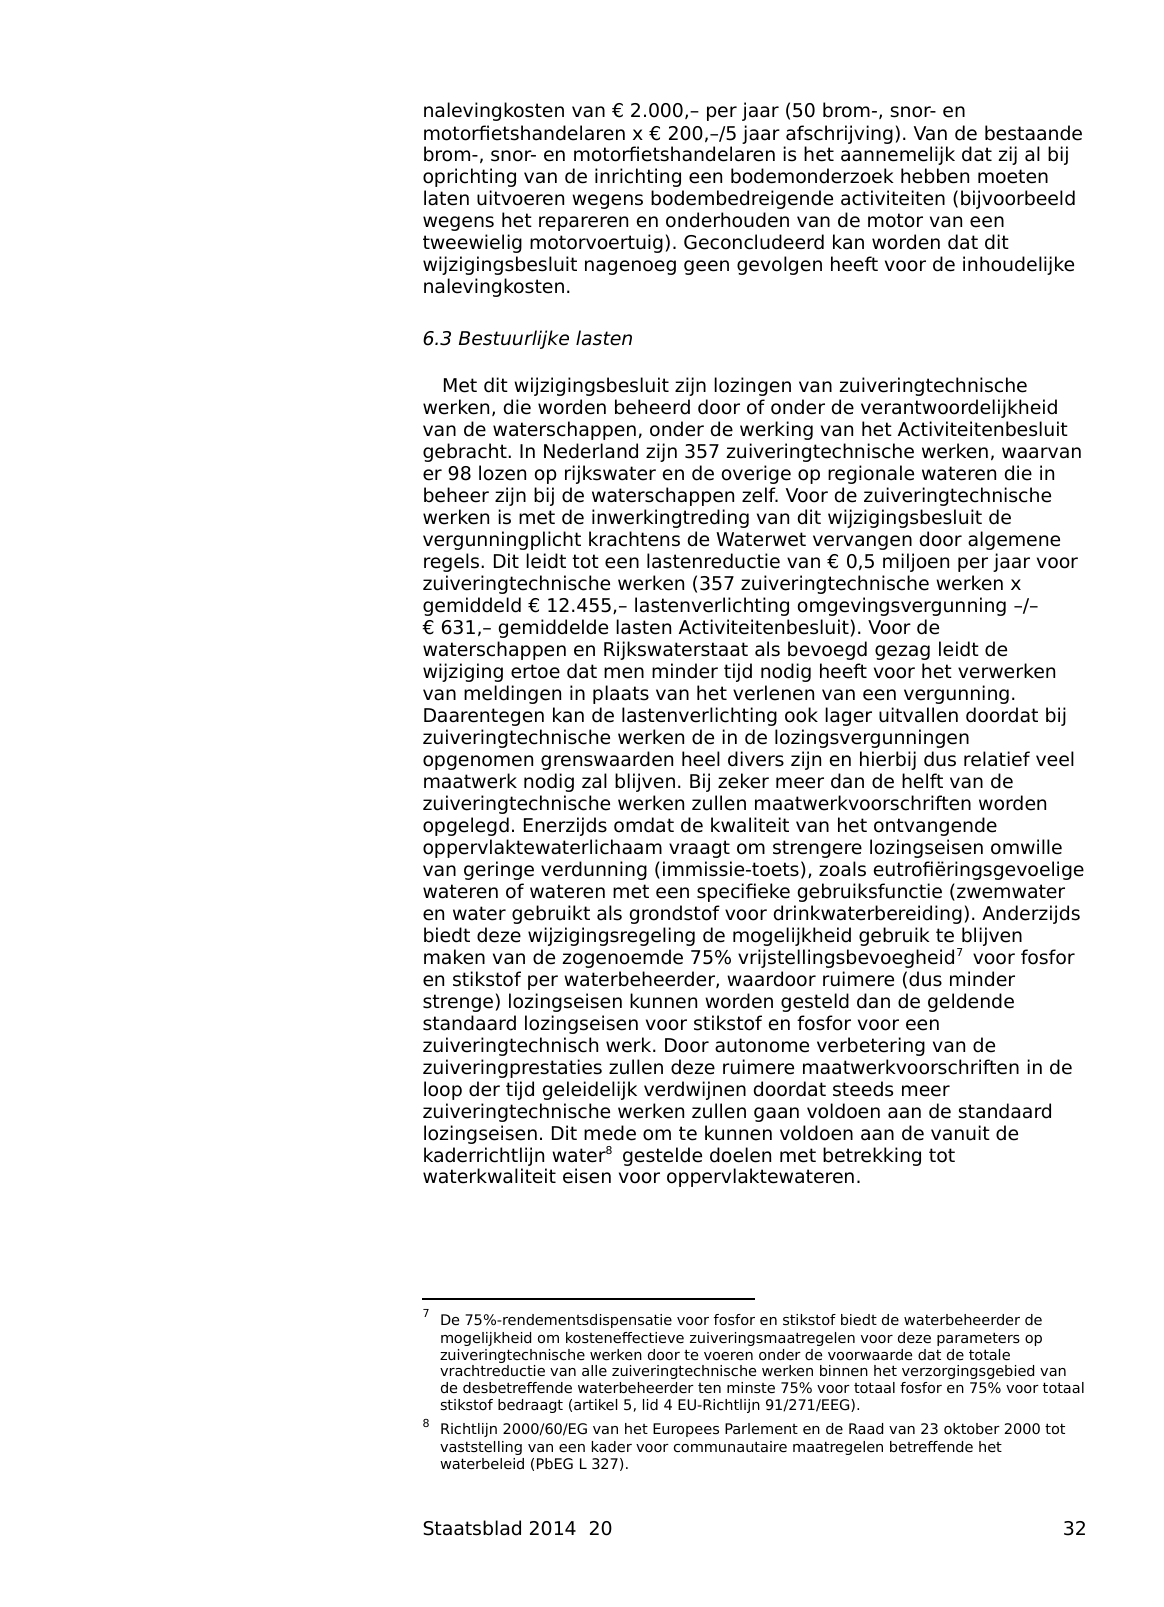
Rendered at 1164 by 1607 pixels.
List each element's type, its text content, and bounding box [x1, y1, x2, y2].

text nalevingkosten van € 2.000,– per jaar (50 brom-, snor- en motorfietshandelaren x € 200,–/5 jaar afschrijving). Van de bestaande brom-, snor- en motorfietshandelaren is het aannemelijk dat zij al bij oprichting van de inrichting een bodemonderzoek hebben moeten laten uitvoeren wegens bodembedreigende activiteiten (bijvoorbeeld wegens het repareren en onderhouden van de motor van een tweewielig motorvoertuig). Geconcludeerd kan worden dat dit wijzigingsbesluit nagenoeg geen gevolgen heeft voor de inhoudelijke nalevingkosten. [422, 100, 1087, 298]
text Richtlijn 2000/60/EG van het Europees Parlement en de Raad van 23 oktober 2000 tot vaststelling van een kader voor communautaire maatregelen betreffende het waterbeleid (PbEG L 327). [422, 1417, 1087, 1473]
subtitle 6.3 Bestuurlijke lasten [422, 328, 1087, 350]
text Met dit wijzigingsbesluit zijn lozingen van zuiveringtechnische werken, die worden beheerd door of onder de verantwoordelijkheid van de waterschappen, onder de werking van het Activiteitenbesluit gebracht. In Nederland zijn 357 zuiveringtechnische werken, waarvan er 98 lozen op rijkswater en de overige op regionale wateren die in beheer zijn bij de waterschappen zelf. Voor de zuiveringtechnische werken is met de inwerkingtreding van dit wijzigingsbesluit de vergunningplicht krachtens de Waterwet vervangen door algemene regels. Dit leidt tot een lastenreductie van € 0,5 miljoen per jaar voor zuiveringtechnische werken (357 zuiveringtechnische werken x gemiddeld € 12.455,– lastenverlichting omgevingsvergunning –/– € 631,– gemiddelde lasten Activiteitenbesluit). Voor de waterschappen en Rijkswaterstaat als bevoegd gezag leidt de wijziging ertoe dat men minder tijd nodig heeft voor het verwerken van meldingen in plaats van het verlenen van een vergunning. Daarentegen kan de lastenverlichting ook lager uitvallen doordat bij zuiveringtechnische werken de in de lozingsvergunningen opgenomen grenswaarden heel divers zijn en hierbij dus relatief veel maatwerk nodig zal blijven. Bij zeker meer dan de helft van de zuiveringtechnische werken zullen maatwerkvoorschriften worden opgelegd. Enerzijds omdat de kwaliteit van het ontvangende oppervlaktewaterlichaam vraagt om strengere lozingseisen omwille van geringe verdunning (immissie-toets), zoals eutrofiëringsgevoelige wateren of wateren met een specifieke gebruiksfunctie (zwemwater en water gebruikt als grondstof voor drinkwaterbereiding). Anderzijds biedt deze wijzigingsregeling de mogelijkheid gebruik te blijven maken van de zogenoemde 75% vrijstellingsbevoegheid voor fosfor en stikstof per waterbeheerder, waardoor ruimere (dus minder strenge) lozingseisen kunnen worden gesteld dan de geldende standaard lozingseisen voor stikstof en fosfor voor een zuiveringtechnisch werk. Door autonome verbetering van de zuiveringprestaties zullen deze ruimere maatwerkvoorschriften in de loop der tijd geleidelijk verdwijnen doordat steeds meer zuiveringtechnische werken zullen gaan voldoen aan de standaard lozingseisen. Dit mede om te kunnen voldoen aan de vanuit de kaderrichtlijn water gestelde doelen met betrekking tot waterkwaliteit eisen voor oppervlaktewateren. [422, 375, 1087, 1188]
text De 75%-rendementsdispensatie voor fosfor en stikstof biedt de waterbeheerder de mogelijkheid om kosteneffectieve zuiveringsmaatregelen voor deze parameters op zuiveringtechnische werken door te voeren onder de voorwaarde dat de totale vrachtreductie van alle zuiveringtechnische werken binnen het verzorgingsgebied van de desbetreffende waterbeheerder ten minste 75% voor totaal fosfor en 75% voor totaal stikstof bedraagt (artikel 5, lid 4 EU-Richtlijn 91/271/EEG). [422, 1308, 1087, 1414]
